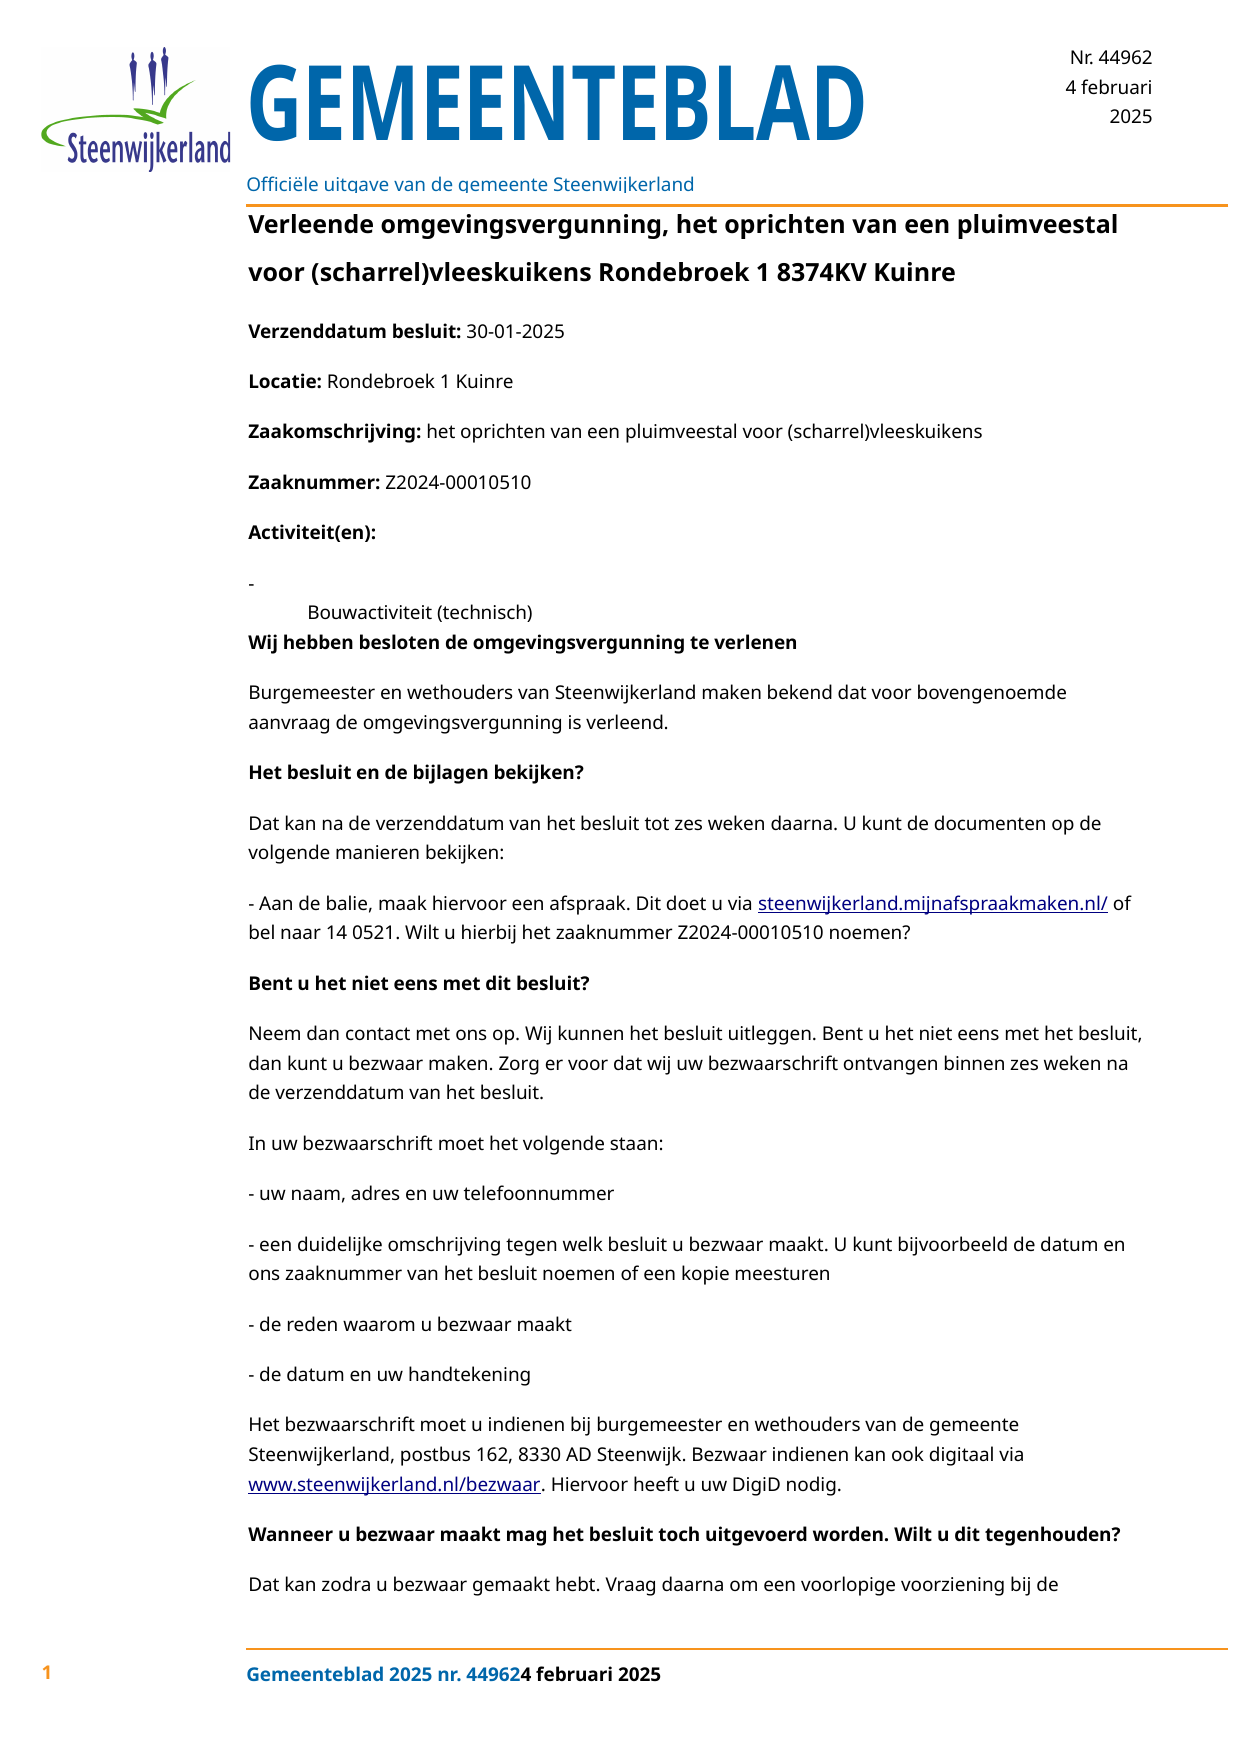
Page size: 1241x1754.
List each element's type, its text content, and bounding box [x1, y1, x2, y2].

text Bent u het niet eens met dit besluit? [248, 970, 1152, 996]
text Wij hebben besloten de omgevingsvergunning te verlenen [248, 629, 1152, 655]
text Dat kan zodra u bezwaar gemaakt hebt. Vraag daarna om een voorlopige voorziening bij de [248, 1572, 1152, 1597]
text - de reden waarom u bezwaar maakt [248, 1311, 1152, 1337]
text Activiteit(en): [248, 519, 1152, 545]
text Burgemeester en wethouders van Steenwijkerland maken bekend dat voor bovengenoemde aanvraag de omgevingsvergunning is verleend. [248, 679, 1152, 735]
text Verzenddatum besluit: 30-01-2025 [248, 318, 1152, 344]
text Zaaknummer: Z2024-00010510 [248, 469, 1152, 495]
picture [41, 47, 231, 172]
text - Aan de balie, maak hiervoor een afspraak. Dit doet u via steenwijkerland.mijnafspraakmaken.nl/ of bel naar 14 0521. Wilt u hierbij het zaaknummer Z2024-00010510 noemen? [248, 890, 1152, 945]
text In uw bezwaarschrift moet het volgende staan: [248, 1130, 1152, 1156]
text Locatie: Rondebroek 1 Kuinre [248, 368, 1152, 394]
text - de datum en uw handtekening [248, 1361, 1152, 1387]
text Zaakomschrijving: het oprichten van een pluimveestal voor (scharrel)vleeskuikens [248, 419, 1152, 444]
text - een duidelijke omschrijving tegen welk besluit u bezwaar maakt. U kunt bijvoorbeeld de datum en ons zaaknummer van het besluit noemen of een kopie meesturen [248, 1231, 1152, 1286]
list Bouwactiviteit (technisch) [248, 599, 1152, 625]
text - uw naam, adres en uw telefoonnummer [248, 1180, 1152, 1206]
text Wanneer u bezwaar maakt mag het besluit toch uitgevoerd worden. Wilt u dit tegenhouden? [248, 1521, 1152, 1547]
text Het bezwaarschrift moet u indienen bij burgemeester en wethouders van de gemeente Steenwijkerland, postbus 162, 8330 AD Steenwijk. Bezwaar indienen kan ook digitaal via www.steenwijkerland.nl/bezwaar. Hiervoor heeft u uw DigiD nodig. [248, 1412, 1152, 1497]
text Verleende omgevingsvergunning, het oprichten van een pluimveestal voor (scharrel)vleeskuikens Rondebroek 1 8374KV Kuinre [248, 207, 1152, 288]
text Neem dan contact met ons op. Wij kunnen het besluit uitleggen. Bent u het niet eens met het besluit, dan kunt u bezwaar maken. Zorg er voor dat wij uw bezwaarschrift ontvangen binnen zes weken na de verzenddatum van het besluit. [248, 1020, 1152, 1105]
text Dat kan na de verzenddatum van het besluit tot zes weken daarna. U kunt de documenten op de volgende manieren bekijken: [248, 810, 1152, 865]
text Het besluit en de bijlagen bekijken? [248, 759, 1152, 785]
